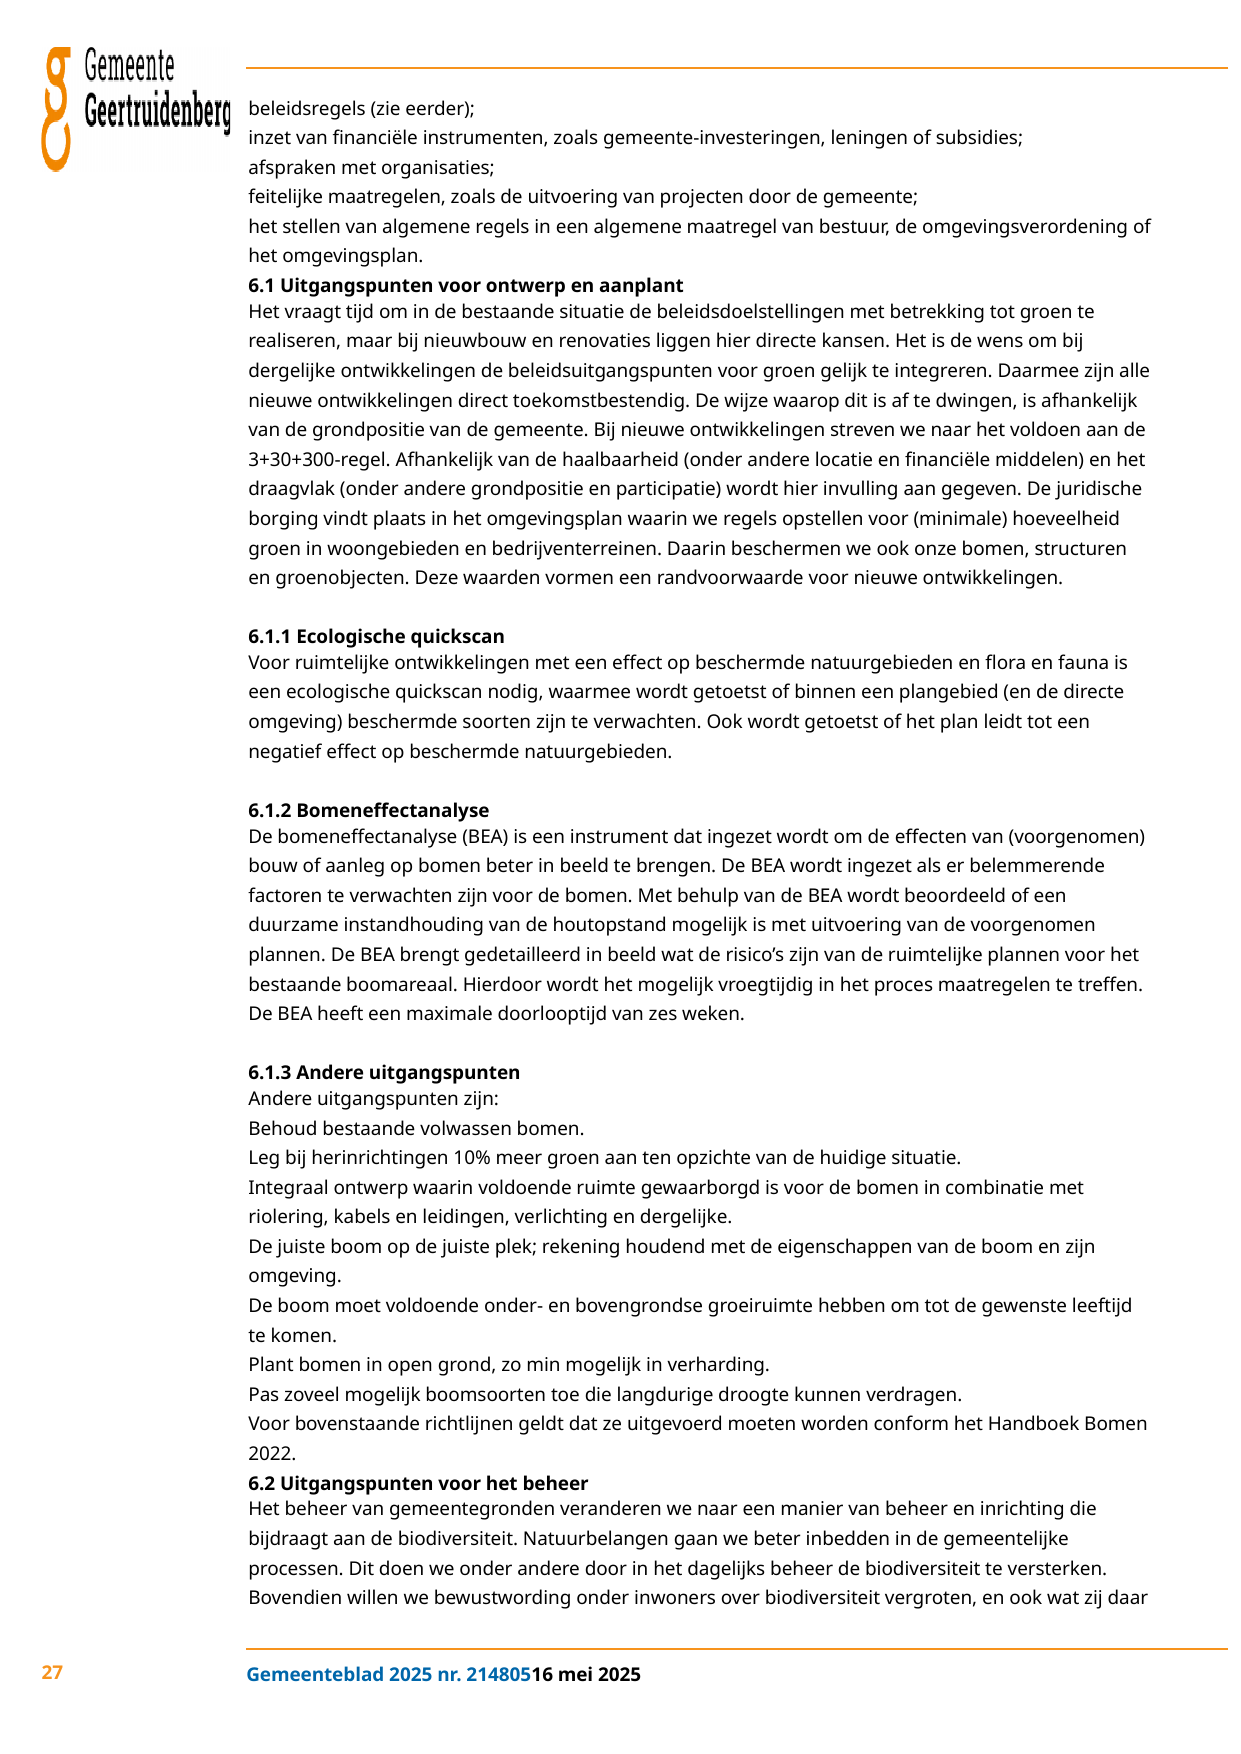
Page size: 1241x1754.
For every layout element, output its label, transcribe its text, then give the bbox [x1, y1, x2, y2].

text Plant bomen in open grond, zo min mogelijk in verharding. [248, 1351, 1152, 1377]
text De juiste boom op de juiste plek; rekening houdend met de eigenschappen van de boom en zijn omgeving. [248, 1233, 1152, 1288]
text inzet van financiële instrumenten, zoals gemeente-investeringen, leningen of subsidies; [248, 124, 1152, 150]
text Voor ruimtelijke ontwikkelingen met een effect op beschermde natuurgebieden en flora en fauna is een ecologische quickscan nodig, waarmee wordt getoetst of binnen een plangebied (en de directe omgeving) beschermde soorten zijn te verwachten. Ook wordt getoetst of het plan leidt tot een negatief effect op beschermde natuurgebieden. [248, 649, 1152, 764]
text Andere uitgangspunten zijn: [248, 1085, 1152, 1111]
text Het vraagt tijd om in de bestaande situatie de beleidsdoelstellingen met betrekking tot groen te realiseren, maar bij nieuwbouw en renovaties liggen hier directe kansen. Het is de wens om bij dergelijke ontwikkelingen de beleidsuitgangspunten voor groen gelijk te integreren. Daarmee zijn alle nieuwe ontwikkelingen direct toekomstbestendig. De wijze waarop dit is af te dwingen, is afhankelijk van de grondpositie van de gemeente. Bij nieuwe ontwikkelingen streven we naar het voldoen aan de 3+30+300-regel. Afhankelijk van de haalbaarheid (onder andere locatie en financiële middelen) en het draagvlak (onder andere grondpositie en participatie) wordt hier invulling aan gegeven. De juridische borging vindt plaats in het omgevingsplan waarin we regels opstellen voor (minimale) hoeveelheid groen in woongebieden en bedrijventerreinen. Daarin beschermen we ook onze bomen, structuren en groenobjecten. Deze waarden vormen een randvoorwaarde voor nieuwe ontwikkelingen. [248, 298, 1152, 590]
text beleidsregels (zie eerder); [248, 95, 1152, 121]
text Het beheer van gemeentegronden veranderen we naar een manier van beheer en inrichting die bijdraagt aan de biodiversiteit. Natuurbelangen gaan we beter inbedden in de gemeentelijke processen. Dit doen we onder andere door in het dagelijks beheer de biodiversiteit te versterken. Bovendien willen we bewustwording onder inwoners over biodiversiteit vergroten, en ook wat zij daar [248, 1496, 1152, 1610]
text 6.1.2 Bomeneffectanalyse [248, 797, 1152, 823]
text Behoud bestaande volwassen bomen. [248, 1115, 1152, 1141]
text feitelijke maatregelen, zoals de uitvoering van projecten door de gemeente; [248, 183, 1152, 209]
text 6.1 Uitgangspunten voor ontwerp en aanplant [248, 272, 1152, 298]
picture [41, 47, 231, 172]
text Leg bij herinrichtingen 10% meer groen aan ten opzichte van de huidige situatie. [248, 1144, 1152, 1170]
text Voor bovenstaande richtlijnen geldt dat ze uitgevoerd moeten worden conform het Handboek Bomen 2022. [248, 1411, 1152, 1466]
text 6.2 Uitgangspunten voor het beheer [248, 1470, 1152, 1496]
text De bomeneffectanalyse (BEA) is een instrument dat ingezet wordt om de effecten van (voorgenomen) bouw of aanleg op bomen beter in beeld te brengen. De BEA wordt ingezet als er belemmerende factoren te verwachten zijn voor de bomen. Met behulp van de BEA wordt beoordeeld of een duurzame instandhouding van de houtopstand mogelijk is met uitvoering van de voorgenomen plannen. De BEA brengt gedetailleerd in beeld wat de risico’s zijn van de ruimtelijke plannen voor het bestaande boomareaal. Hierdoor wordt het mogelijk vroegtijdig in het proces maatregelen te treffen. De BEA heeft een maximale doorlooptijd van zes weken. [248, 823, 1152, 1026]
text 6.1.1 Ecologische quickscan [248, 623, 1152, 649]
text Pas zoveel mogelijk boomsoorten toe die langdurige droogte kunnen verdragen. [248, 1381, 1152, 1407]
text De boom moet voldoende onder- en bovengrondse groeiruimte hebben om tot de gewenste leeftijd te komen. [248, 1292, 1152, 1348]
text Integraal ontwerp waarin voldoende ruimte gewaarborgd is voor de bomen in combinatie met riolering, kabels en leidingen, verlichting en dergelijke. [248, 1174, 1152, 1229]
text 6.1.3 Andere uitgangspunten [248, 1059, 1152, 1085]
text afspraken met organisaties; [248, 154, 1152, 180]
text het stellen van algemene regels in een algemene maatregel van bestuur, de omgevingsverordening of het omgevingsplan. [248, 213, 1152, 268]
